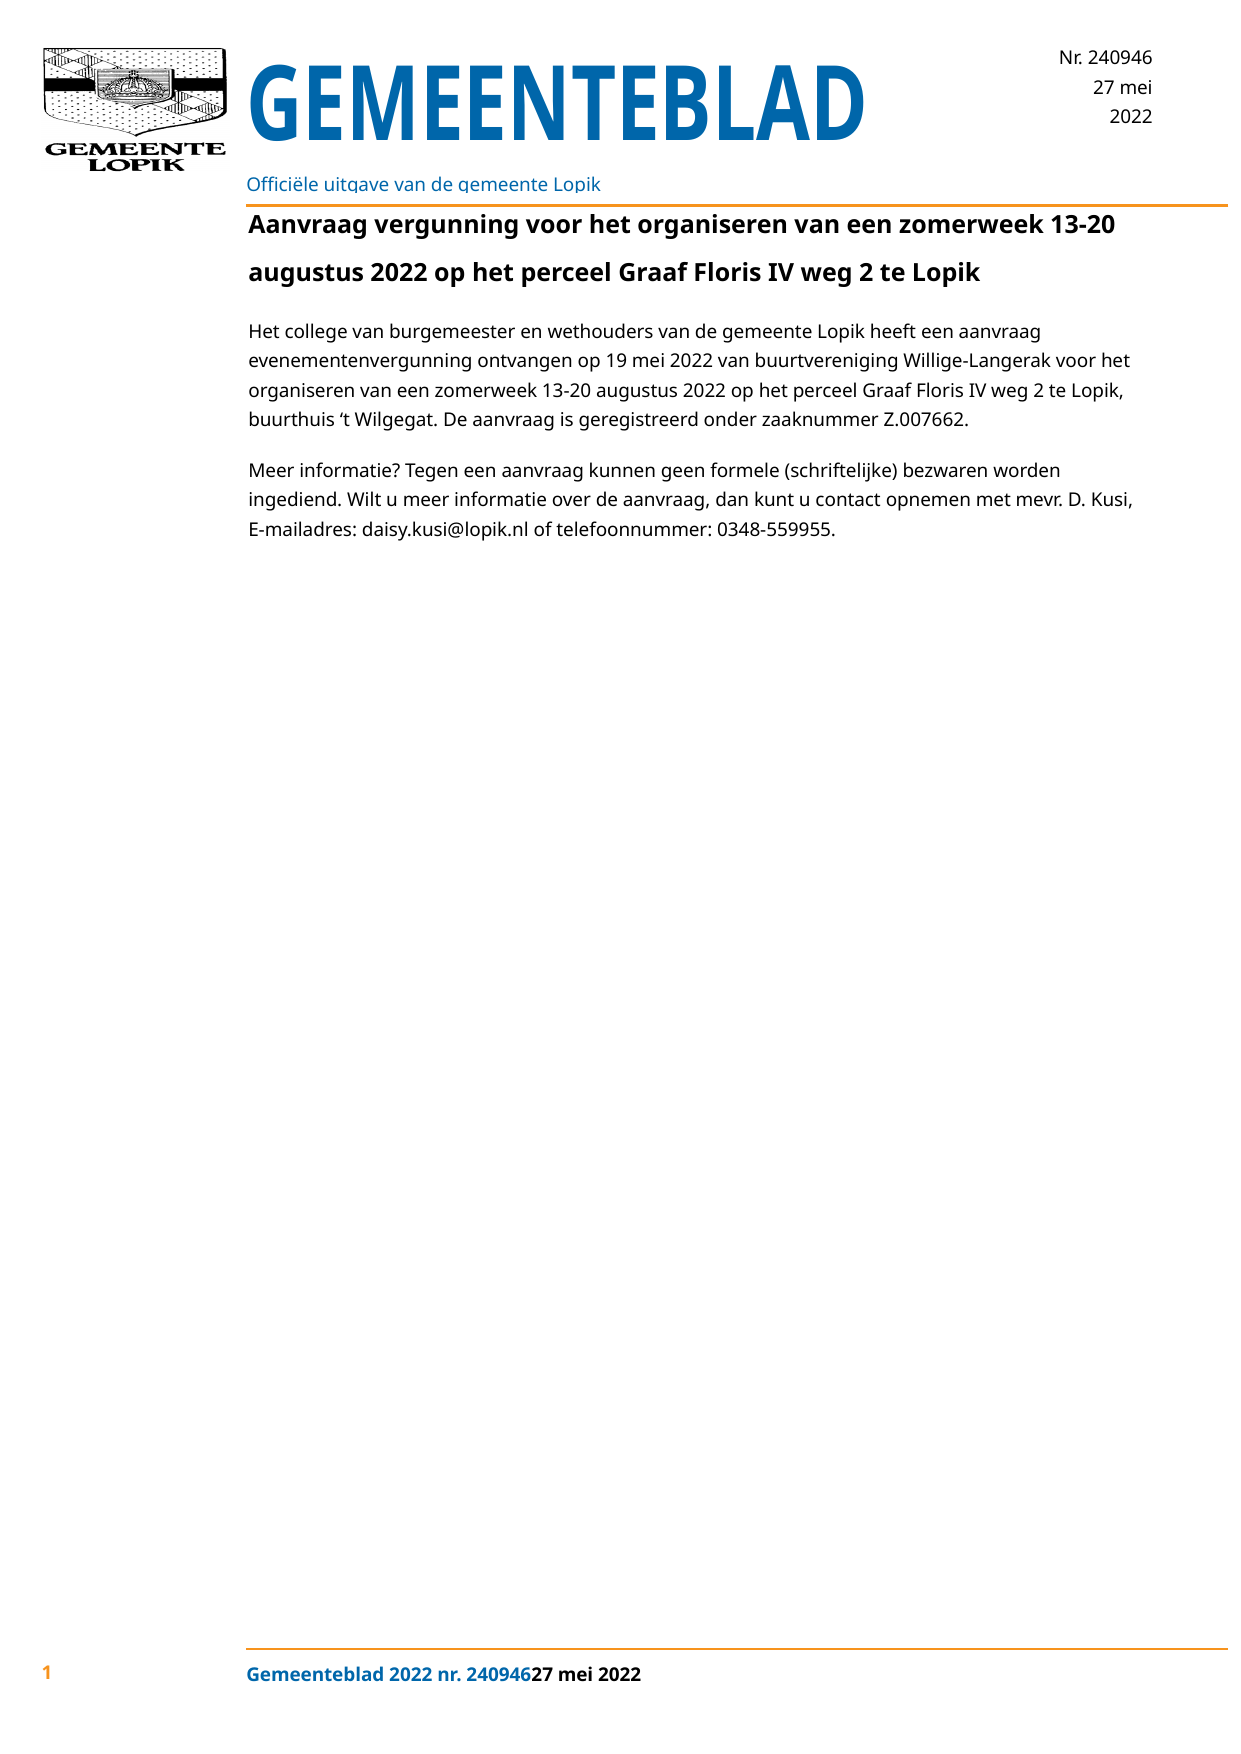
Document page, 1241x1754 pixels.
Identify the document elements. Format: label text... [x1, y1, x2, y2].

text Meer informatie? Tegen een aanvraag kunnen geen formele (schriftelijke) bezwaren worden ingediend. Wilt u meer informatie over de aanvraag, dan kunt u contact opnemen met mevr. D. Kusi, E-mailadres: daisy.kusi@lopik.nl of telefoonnummer: 0348-559955. [248, 457, 1152, 542]
picture [41, 47, 231, 172]
text Het college van burgemeester en wethouders van de gemeente Lopik heeft een aanvraag evenementenvergunning ontvangen op 19 mei 2022 van buurtvereniging Willige-Langerak voor het organiseren van een zomerweek 13-20 augustus 2022 op het perceel Graaf Floris IV weg 2 te Lopik, buurthuis ‘t Wilgegat. De aanvraag is geregistreerd onder zaaknummer Z.007662. [248, 318, 1152, 432]
text Aanvraag vergunning voor het organiseren van een zomerweek 13-20 augustus 2022 op het perceel Graaf Floris IV weg 2 te Lopik [248, 207, 1152, 288]
